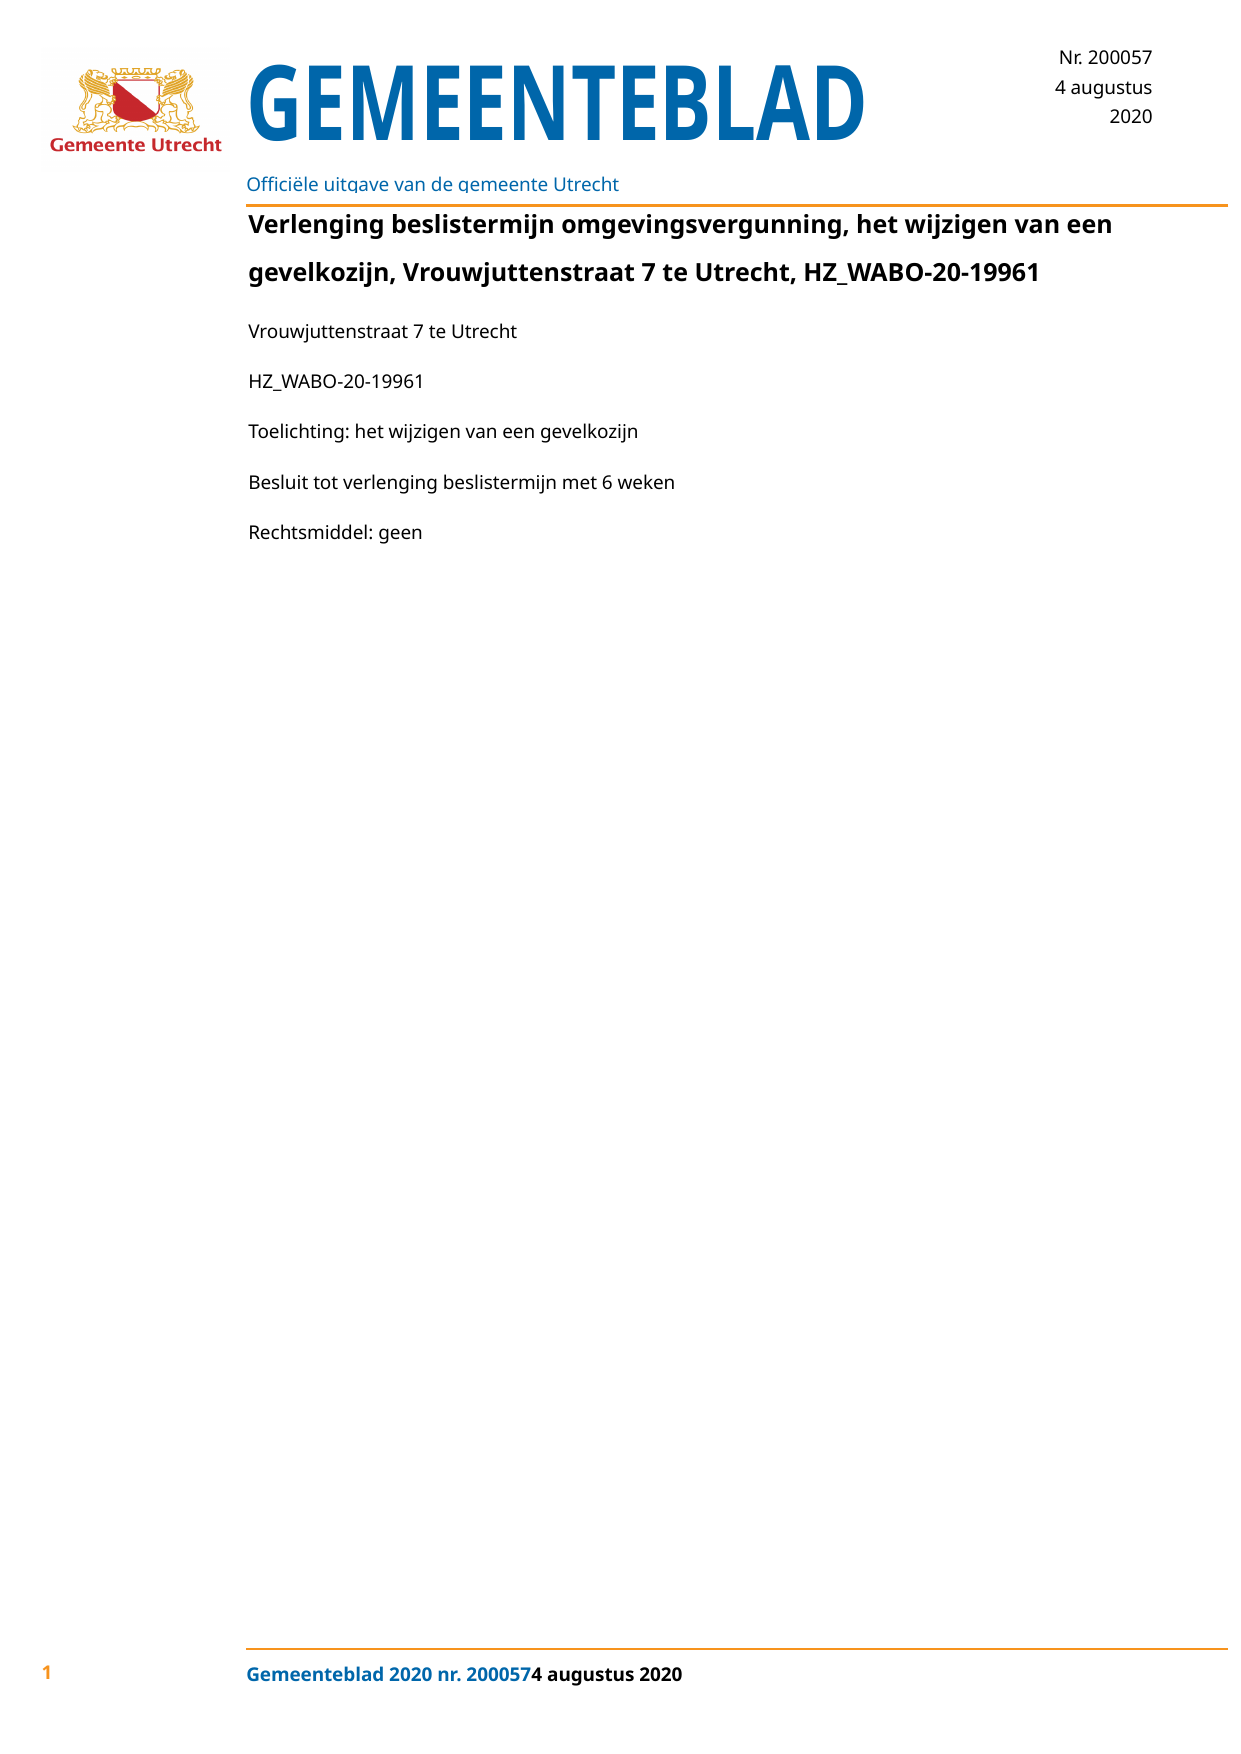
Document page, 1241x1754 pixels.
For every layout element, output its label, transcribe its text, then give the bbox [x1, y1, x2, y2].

text Vrouwjuttenstraat 7 te Utrecht [248, 318, 1152, 344]
text HZ_WABO-20-19961 [248, 368, 1152, 394]
text Rechtsmiddel: geen [248, 519, 1152, 545]
text Besluit tot verlenging beslistermijn met 6 weken [248, 469, 1152, 495]
picture [41, 47, 231, 172]
text Toelichting: het wijzigen van een gevelkozijn [248, 419, 1152, 444]
text Verlenging beslistermijn omgevingsvergunning, het wijzigen van een gevelkozijn, Vrouwjuttenstraat 7 te Utrecht, HZ_WABO-20-19961 [248, 207, 1152, 288]
